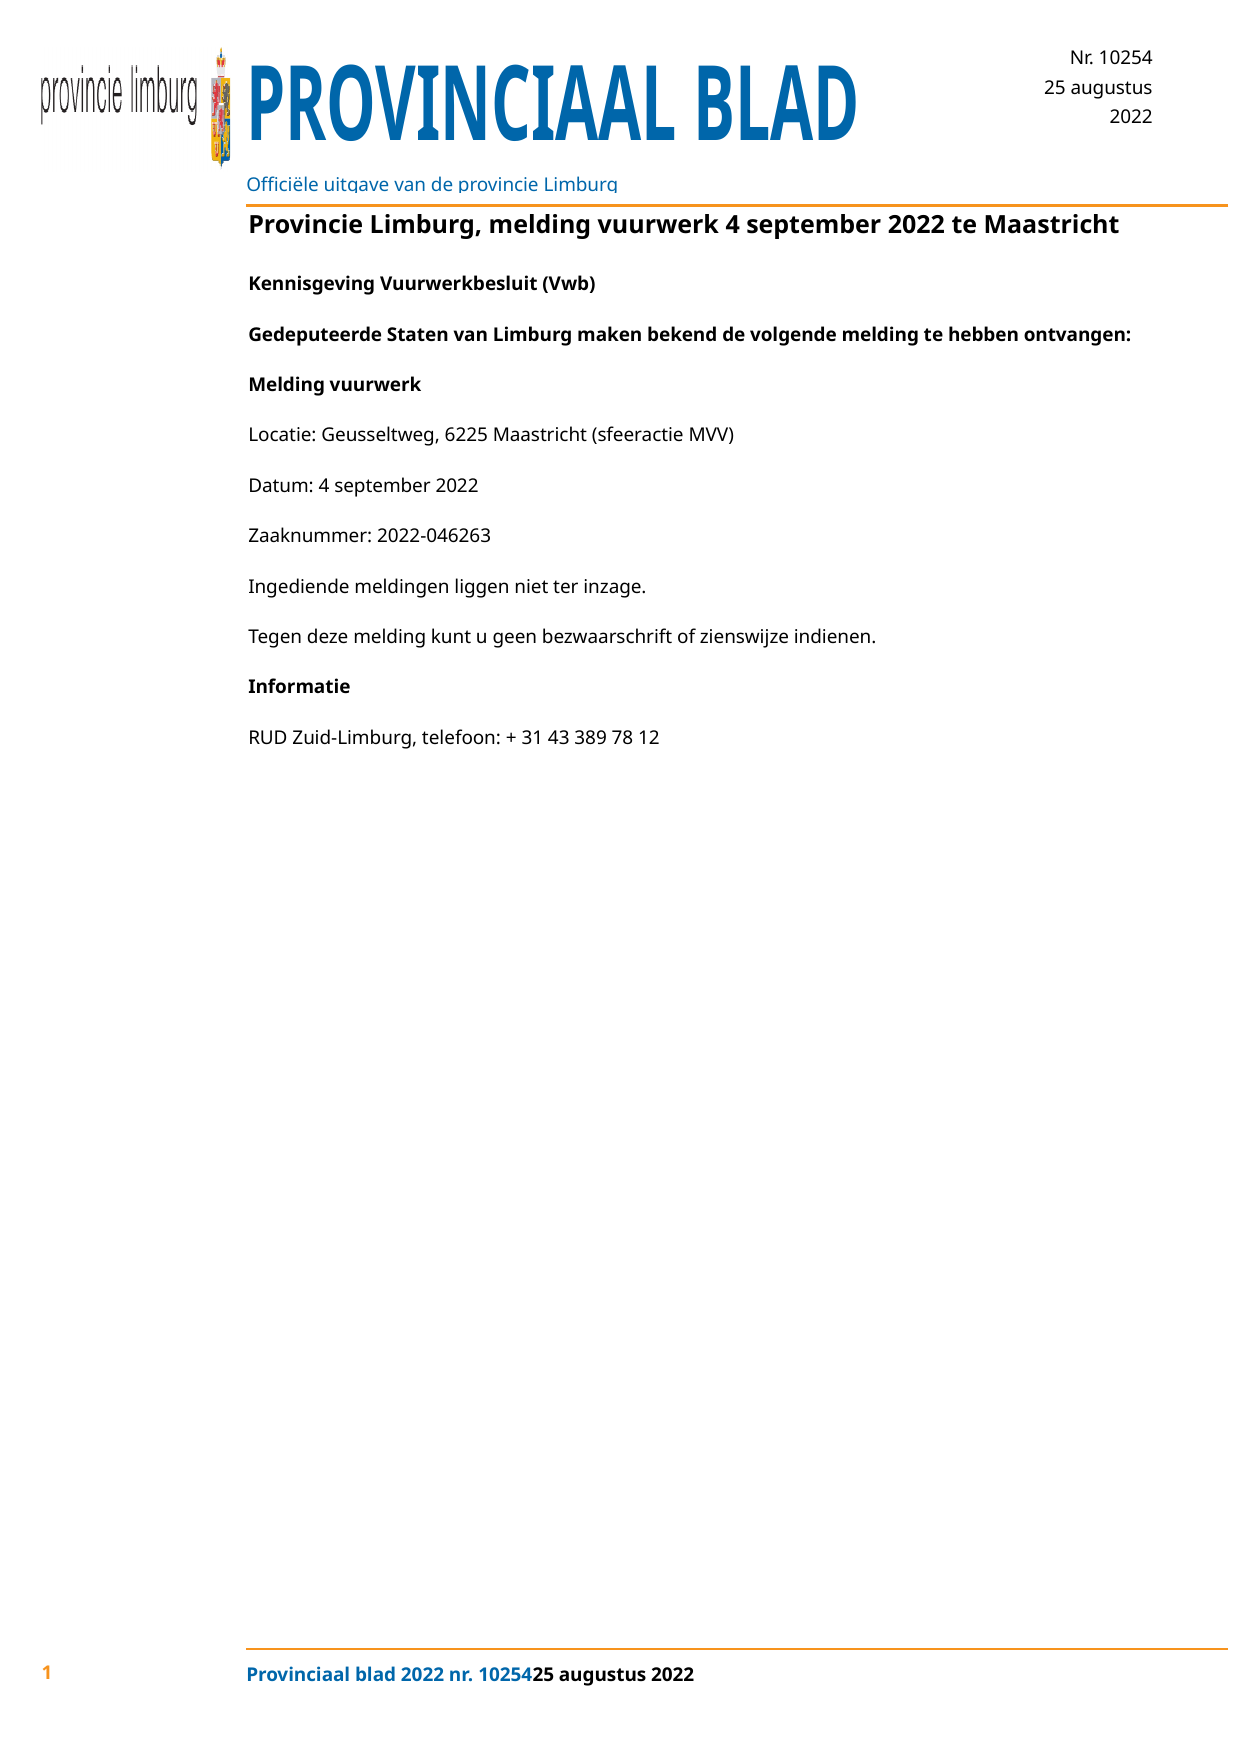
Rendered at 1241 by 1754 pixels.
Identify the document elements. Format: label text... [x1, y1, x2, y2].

text Melding vuurwerk [248, 371, 1152, 397]
text RUD Zuid-Limburg, telefoon: + 31 43 389 78 12 [248, 724, 1152, 750]
text Informatie [248, 674, 1152, 699]
text Tegen deze melding kunt u geen bezwaarschrift of zienswijze indienen. [248, 623, 1152, 649]
text Kennisgeving Vuurwerkbesluit (Vwb) [248, 270, 1152, 296]
text Ingediende meldingen liggen niet ter inzage. [248, 573, 1152, 598]
text Datum: 4 september 2022 [248, 472, 1152, 498]
picture [41, 47, 231, 172]
text Zaaknummer: 2022-046263 [248, 522, 1152, 548]
text Locatie: Geusseltweg, 6225 Maastricht (sfeeractie MVV) [248, 422, 1152, 447]
text Provincie Limburg, melding vuurwerk 4 september 2022 te Maastricht [248, 207, 1152, 241]
text Gedeputeerde Staten van Limburg maken bekend de volgende melding te hebben ontvangen: [248, 321, 1152, 346]
